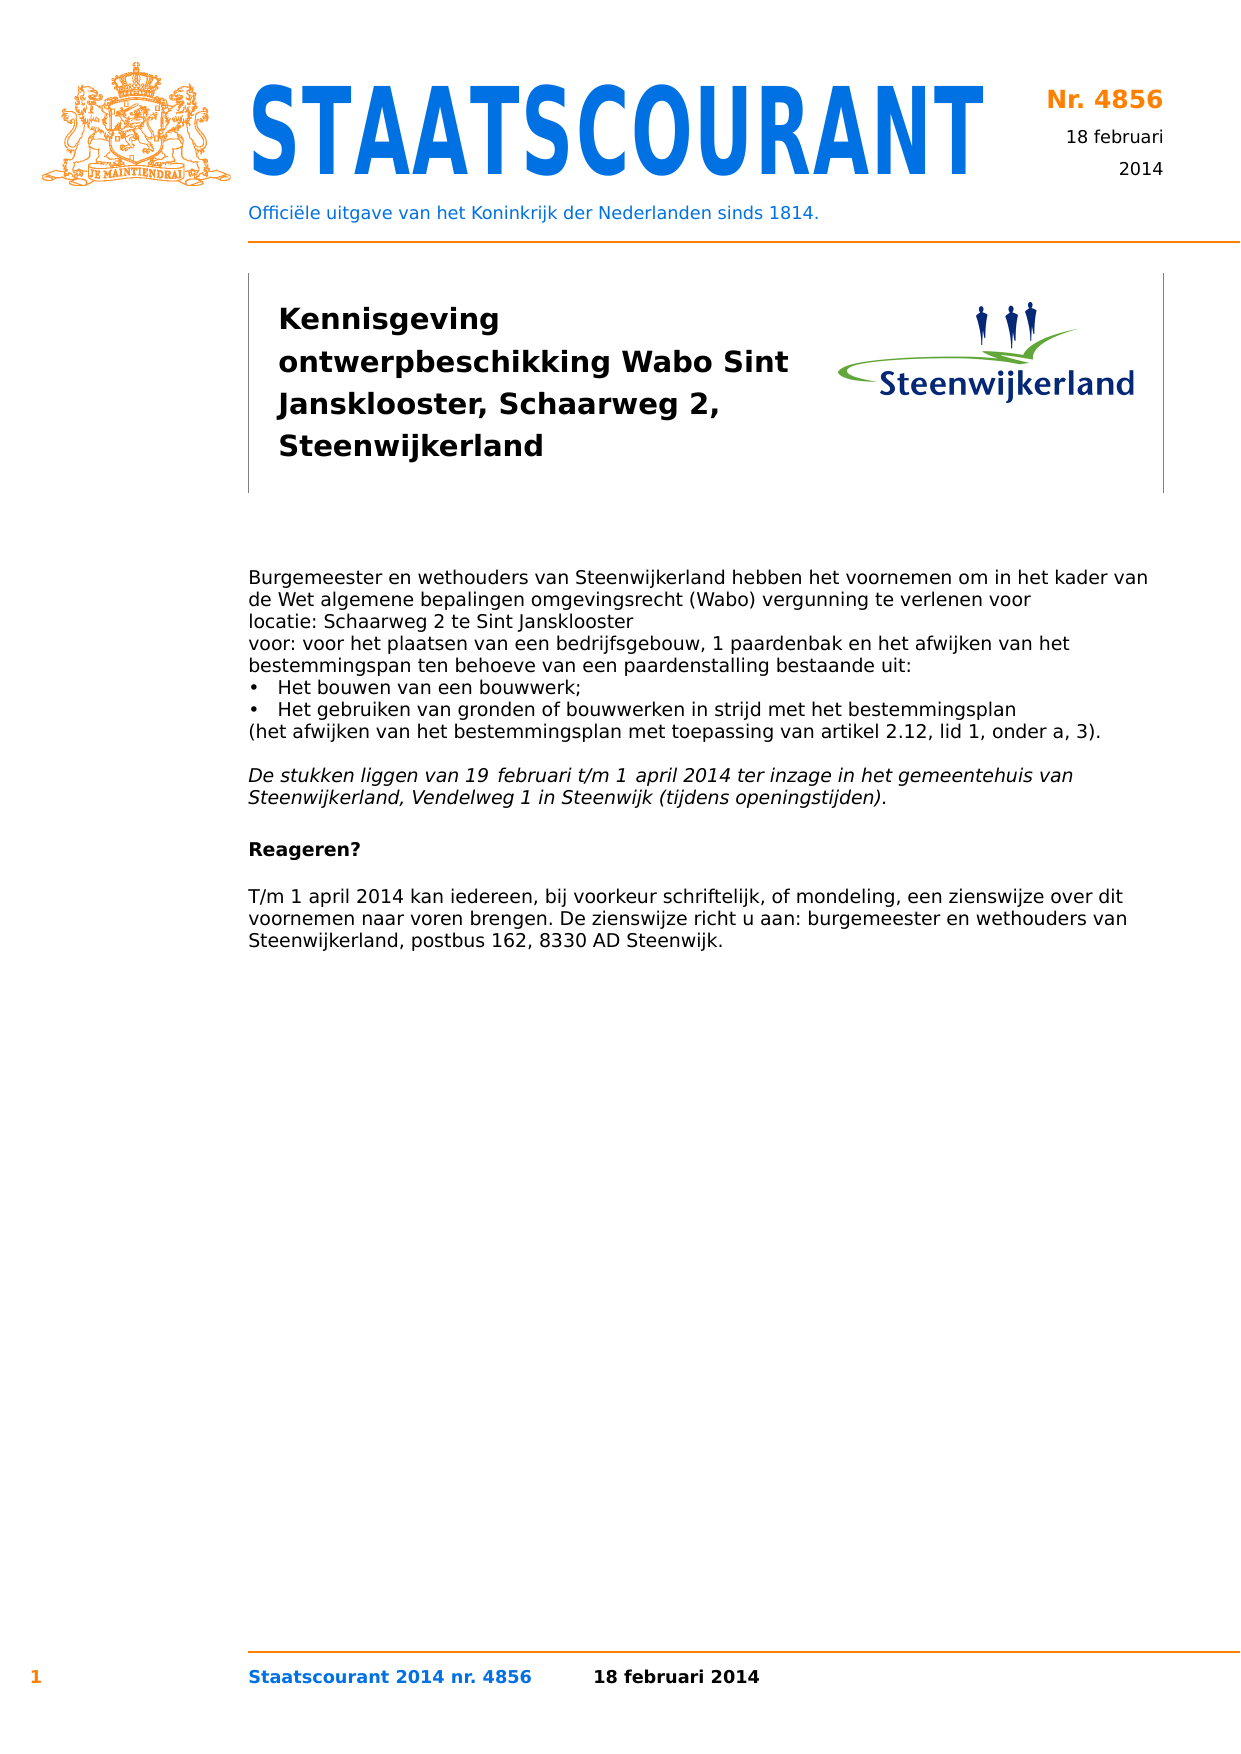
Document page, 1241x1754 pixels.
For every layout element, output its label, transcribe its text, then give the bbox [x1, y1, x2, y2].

text • Het gebruiken van gronden of bouwwerken in strijd met het bestemmingsplan [248, 699, 1163, 721]
table_header STAATSCOURANT [248, 62, 998, 203]
subtitle Kennisgeving ontwerpbeschikking Wabo Sint Jansklooster, Schaarweg 2, Steenwijkerland [249, 273, 1163, 493]
text voor: voor het plaatsen van een bedrijfsgebouw, 1 paardenbak en het afwijken van het bestemmingspan ten behoeve van een paardenstalling bestaande uit: [248, 633, 1163, 677]
table_cell 2014 [998, 153, 1240, 203]
text Burgemeester en wethouders van Steenwijkerland hebben het voornemen om in het kader van de Wet algemene bepalingen omgevingsrecht (Wabo) vergunning te verlenen voor [248, 567, 1163, 611]
text locatie: Schaarweg 2 te Sint Jansklooster [248, 611, 1163, 633]
table_cell Officiële uitgave van het Koninkrijk der Nederlanden sinds 1814. [248, 203, 1240, 241]
text T/m 1 april 2014 kan iedereen, bij voorkeur schriftelijk, of mondeling, een zienswijze over dit voornemen naar voren brengen. De zienswijze richt u aan: burgemeester en wethouders van Steenwijkerland, postbus 162, 8330 AD Steenwijk. [248, 886, 1163, 952]
text • Het bouwen van een bouwwerk; [248, 677, 1163, 699]
table_cell 18 februari [998, 121, 1240, 153]
picture [41, 62, 231, 186]
text (het afwijken van het bestemmingsplan met toepassing van artikel 2.12, lid 1, onder a, 3). [248, 721, 1163, 743]
table_header Nr. 4856 [998, 62, 1240, 121]
subtitle Reageren? [248, 839, 1163, 861]
picture [838, 302, 1134, 403]
table_header [25, 62, 248, 241]
text De stukken liggen van 19 februari t/m 1 april 2014 ter inzage in het gemeentehuis van Steenwijkerland, Vendelweg 1 in Steenwijk (tijdens openingstijden). [248, 765, 1163, 809]
